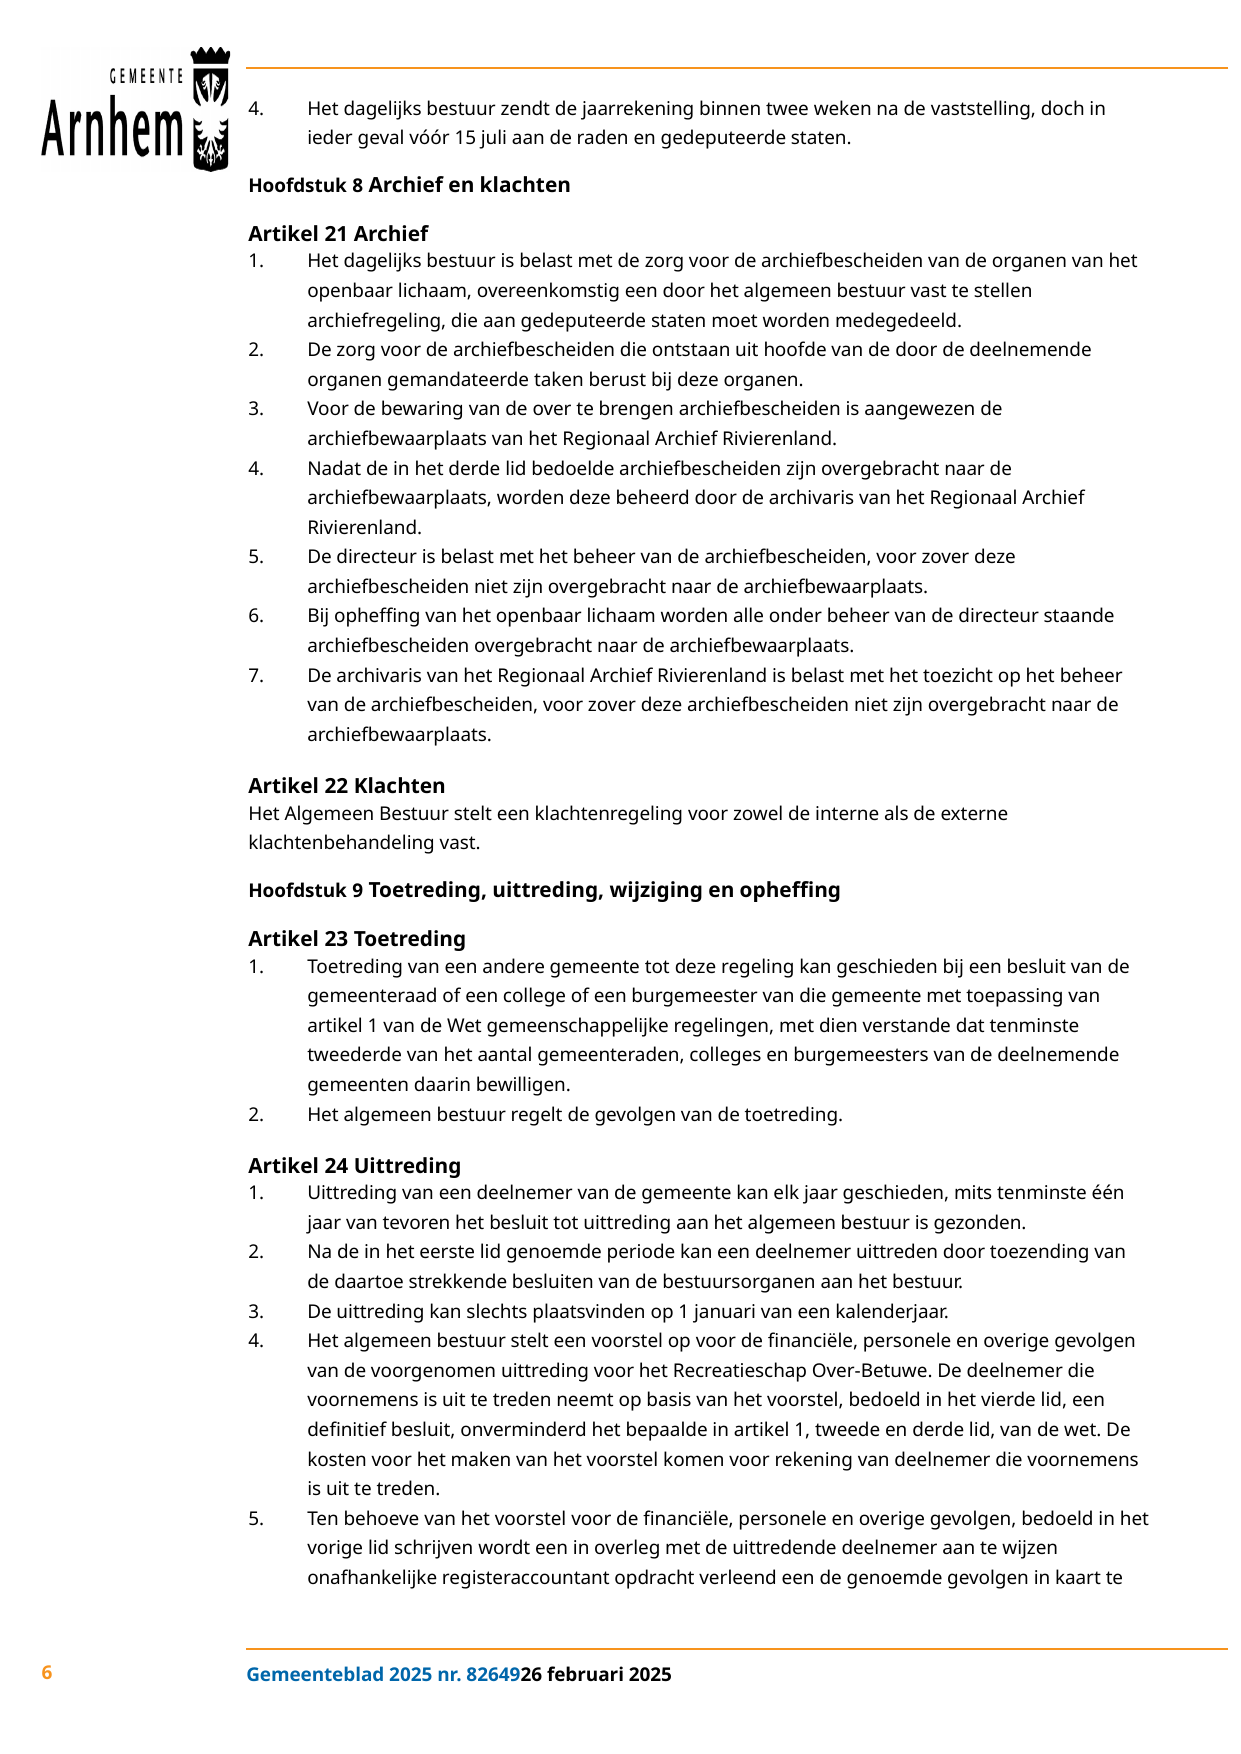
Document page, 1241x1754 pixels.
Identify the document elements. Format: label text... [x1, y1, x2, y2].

list Het algemeen bestuur stelt een voorstel op voor de financiële, personele en overige gevolgen van de voorgenomen uittreding voor het Recreatieschap Over-Betuwe. De deelnemer die voornemens is uit te treden neemt op basis van het voorstel, bedoeld in het vierde lid, een definitief besluit, onverminderd het bepaalde in artikel 1, tweede en derde lid, van de wet. De kosten voor het maken van het voorstel komen voor rekening van deelnemer die voornemens is uit te treden. [248, 1327, 1152, 1501]
list De uittreding kan slechts plaatsvinden op 1 januari van een kalenderjaar. [248, 1298, 1152, 1324]
text Artikel 22 Klachten [248, 771, 1152, 800]
list De zorg voor de archiefbescheiden die ontstaan uit hoofde van de door de deelnemende organen gemandateerde taken berust bij deze organen. [248, 336, 1152, 392]
text Artikel 23 Toetreding [248, 924, 1152, 953]
list Voor de bewaring van de over te brengen archiefbescheiden is aangewezen de archiefbewaarplaats van het Regionaal Archief Rivierenland. [248, 396, 1152, 451]
list Nadat de in het derde lid bedoelde archiefbescheiden zijn overgebracht naar de archiefbewaarplaats, worden deze beheerd door de archivaris van het Regionaal Archief Rivierenland. [248, 455, 1152, 540]
text Artikel 21 Archief [248, 219, 1152, 248]
list Toetreding van een andere gemeente tot deze regeling kan geschieden bij een besluit van de gemeenteraad of een college of een burgemeester van die gemeente met toepassing van artikel 1 van de Wet gemeenschappelijke regelingen, met dien verstande dat tenminste tweederde van het aantal gemeenteraden, colleges en burgemeesters van de deelnemende gemeenten daarin bewilligen. [248, 953, 1152, 1097]
text Artikel 24 Uittreding [248, 1151, 1152, 1179]
list Uittreding van een deelnemer van de gemeente kan elk jaar geschieden, mits tenminste één jaar van tevoren het besluit tot uittreding aan het algemeen bestuur is gezonden. [248, 1179, 1152, 1235]
list Het dagelijks bestuur is belast met de zorg voor de archiefbescheiden van de organen van het openbaar lichaam, overeenkomstig een door het algemeen bestuur vast te stellen archiefregeling, die aan gedeputeerde staten moet worden medegedeeld. [248, 248, 1152, 333]
list Het algemeen bestuur regelt de gevolgen van de toetreding. [248, 1101, 1152, 1126]
text Hoofdstuk 9 Toetreding, uittreding, wijziging en opheffing [248, 875, 1152, 903]
list Na de in het eerste lid genoemde periode kan een deelnemer uittreden door toezending van de daartoe strekkende besluiten van de bestuursorganen aan het bestuur. [248, 1239, 1152, 1294]
list Het dagelijks bestuur zendt de jaarrekening binnen twee weken na de vaststelling, doch in ieder geval vóór 15 juli aan de raden en gedeputeerde staten. [248, 95, 1152, 150]
list De archivaris van het Regionaal Archief Rivierenland is belast met het toezicht op het beheer van de archiefbescheiden, voor zover deze archiefbescheiden niet zijn overgebracht naar de archiefbewaarplaats. [248, 662, 1152, 747]
text Het Algemeen Bestuur stelt een klachtenregeling voor zowel de interne als de externe klachtenbehandeling vast. [248, 800, 1152, 855]
list Bij opheffing van het openbaar lichaam worden alle onder beheer van de directeur staande archiefbescheiden overgebracht naar de archiefbewaarplaats. [248, 603, 1152, 658]
text Hoofdstuk 8 Archief en klachten [248, 170, 1152, 198]
list Ten behoeve van het voorstel voor de financiële, personele en overige gevolgen, bedoeld in het vorige lid schrijven wordt een in overleg met de uittredende deelnemer aan te wijzen onafhankelijke registeraccountant opdracht verleend een de genoemde gevolgen in kaart te [248, 1505, 1152, 1590]
picture [41, 47, 231, 172]
list De directeur is belast met het beheer van de archiefbescheiden, voor zover deze archiefbescheiden niet zijn overgebracht naar de archiefbewaarplaats. [248, 543, 1152, 599]
